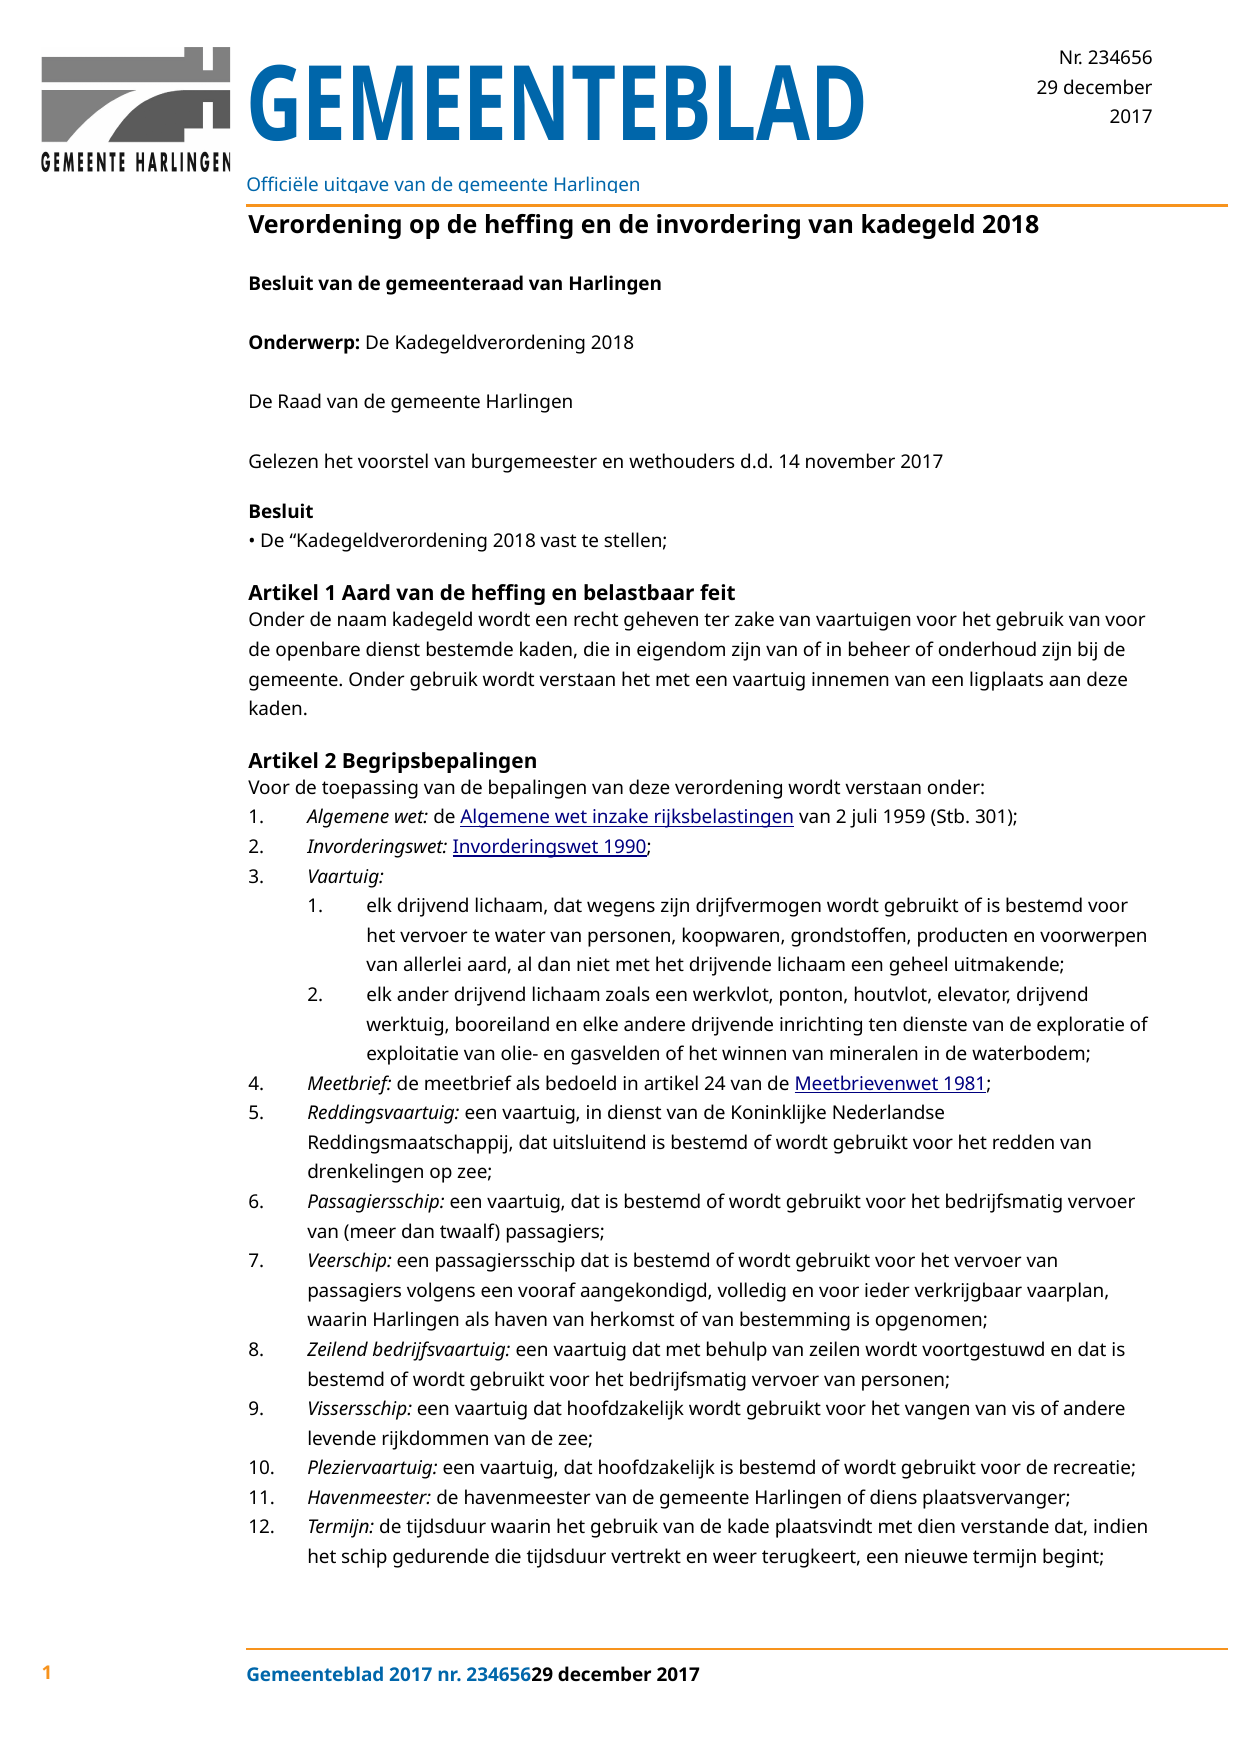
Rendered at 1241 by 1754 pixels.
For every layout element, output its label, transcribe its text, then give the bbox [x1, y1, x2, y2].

list Veerschip: een passagiersschip dat is bestemd of wordt gebruikt voor het vervoer van passagiers volgens een vooraf aangekondigd, volledig en voor ieder verkrijgbaar vaarplan, waarin Harlingen als haven van herkomst of van bestemming is opgenomen; [248, 1247, 1152, 1332]
text Gelezen het voorstel van burgemeester en wethouders d.d. 14 november 2017 [248, 448, 1152, 473]
text • De “Kadegeldverordening 2018 vast te stellen; [248, 528, 1152, 553]
text Onder de naam kadegeld wordt een recht geheven ter zake van vaartuigen voor het gebruik van voor de openbare dienst bestemde kaden, die in eigendom zijn van of in beheer of onderhoud zijn bij de gemeente. Onder gebruik wordt verstaan het met een vaartuig innemen van een ligplaats aan deze kaden. [248, 607, 1152, 721]
list Algemene wet: de Algemene wet inzake rijksbelastingen van 2 juli 1959 (Stb. 301); [248, 804, 1152, 829]
text Voor de toepassing van de bepalingen van deze verordening wordt verstaan onder: [248, 774, 1152, 800]
list Vaartuig: [248, 863, 1152, 889]
text Verordening op de heffing en de invordering van kadegeld 2018 [248, 207, 1152, 241]
list Passagiersschip: een vaartuig, dat is bestemd of wordt gebruikt voor het bedrijfsmatig vervoer van (meer dan twaalf) passagiers; [248, 1188, 1152, 1244]
list elk ander drijvend lichaam zoals een werkvlot, ponton, houtvlot, elevator, drijvend werktuig, booreiland en elke andere drijvende inrichting ten dienste van de exploratie of exploitatie van olie- en gasvelden of het winnen van mineralen in de waterbodem; [307, 981, 1152, 1066]
list Zeilend bedrijfsvaartuig: een vaartuig dat met behulp van zeilen wordt voortgestuwd en dat is bestemd of wordt gebruikt voor het bedrijfsmatig vervoer van personen; [248, 1336, 1152, 1392]
picture [41, 47, 231, 172]
list Invorderingswet: Invorderingswet 1990; [248, 833, 1152, 859]
list Reddingsvaartuig: een vaartuig, in dienst van de Koninklijke Nederlandse Reddingsmaatschappij, dat uitsluitend is bestemd of wordt gebruikt voor het redden van drenkelingen op zee; [248, 1099, 1152, 1184]
text Artikel 1 Aard van de heffing en belastbaar feit [248, 578, 1152, 607]
list Termijn: de tijdsduur waarin het gebruik van de kade plaatsvindt met dien verstande dat, indien het schip gedurende die tijdsduur vertrekt en weer terugkeert, een nieuwe termijn begint; [248, 1514, 1152, 1569]
text Besluit [248, 498, 1152, 524]
text Besluit van de gemeenteraad van Harlingen [248, 270, 1152, 296]
list elk drijvend lichaam, dat wegens zijn drijfvermogen wordt gebruikt of is bestemd voor het vervoer te water van personen, koopwaren, grondstoffen, producten en voorwerpen van allerlei aard, al dan niet met het drijvende lichaam een geheel uitmakende; [307, 892, 1152, 977]
text De Raad van de gemeente Harlingen [248, 389, 1152, 414]
text Onderwerp: De Kadegeldverordening 2018 [248, 329, 1152, 355]
list Pleziervaartuig: een vaartuig, dat hoofdzakelijk is bestemd of wordt gebruikt voor de recreatie; [248, 1454, 1152, 1480]
list Vissersschip: een vaartuig dat hoofdzakelijk wordt gebruikt voor het vangen van vis of andere levende rijkdommen van de zee; [248, 1395, 1152, 1451]
list Meetbrief: de meetbrief als bedoeld in artikel 24 van de Meetbrievenwet 1981; [248, 1070, 1152, 1096]
text Artikel 2 Begripsbepalingen [248, 746, 1152, 774]
list Havenmeester: de havenmeester van de gemeente Harlingen of diens plaatsvervanger; [248, 1484, 1152, 1510]
